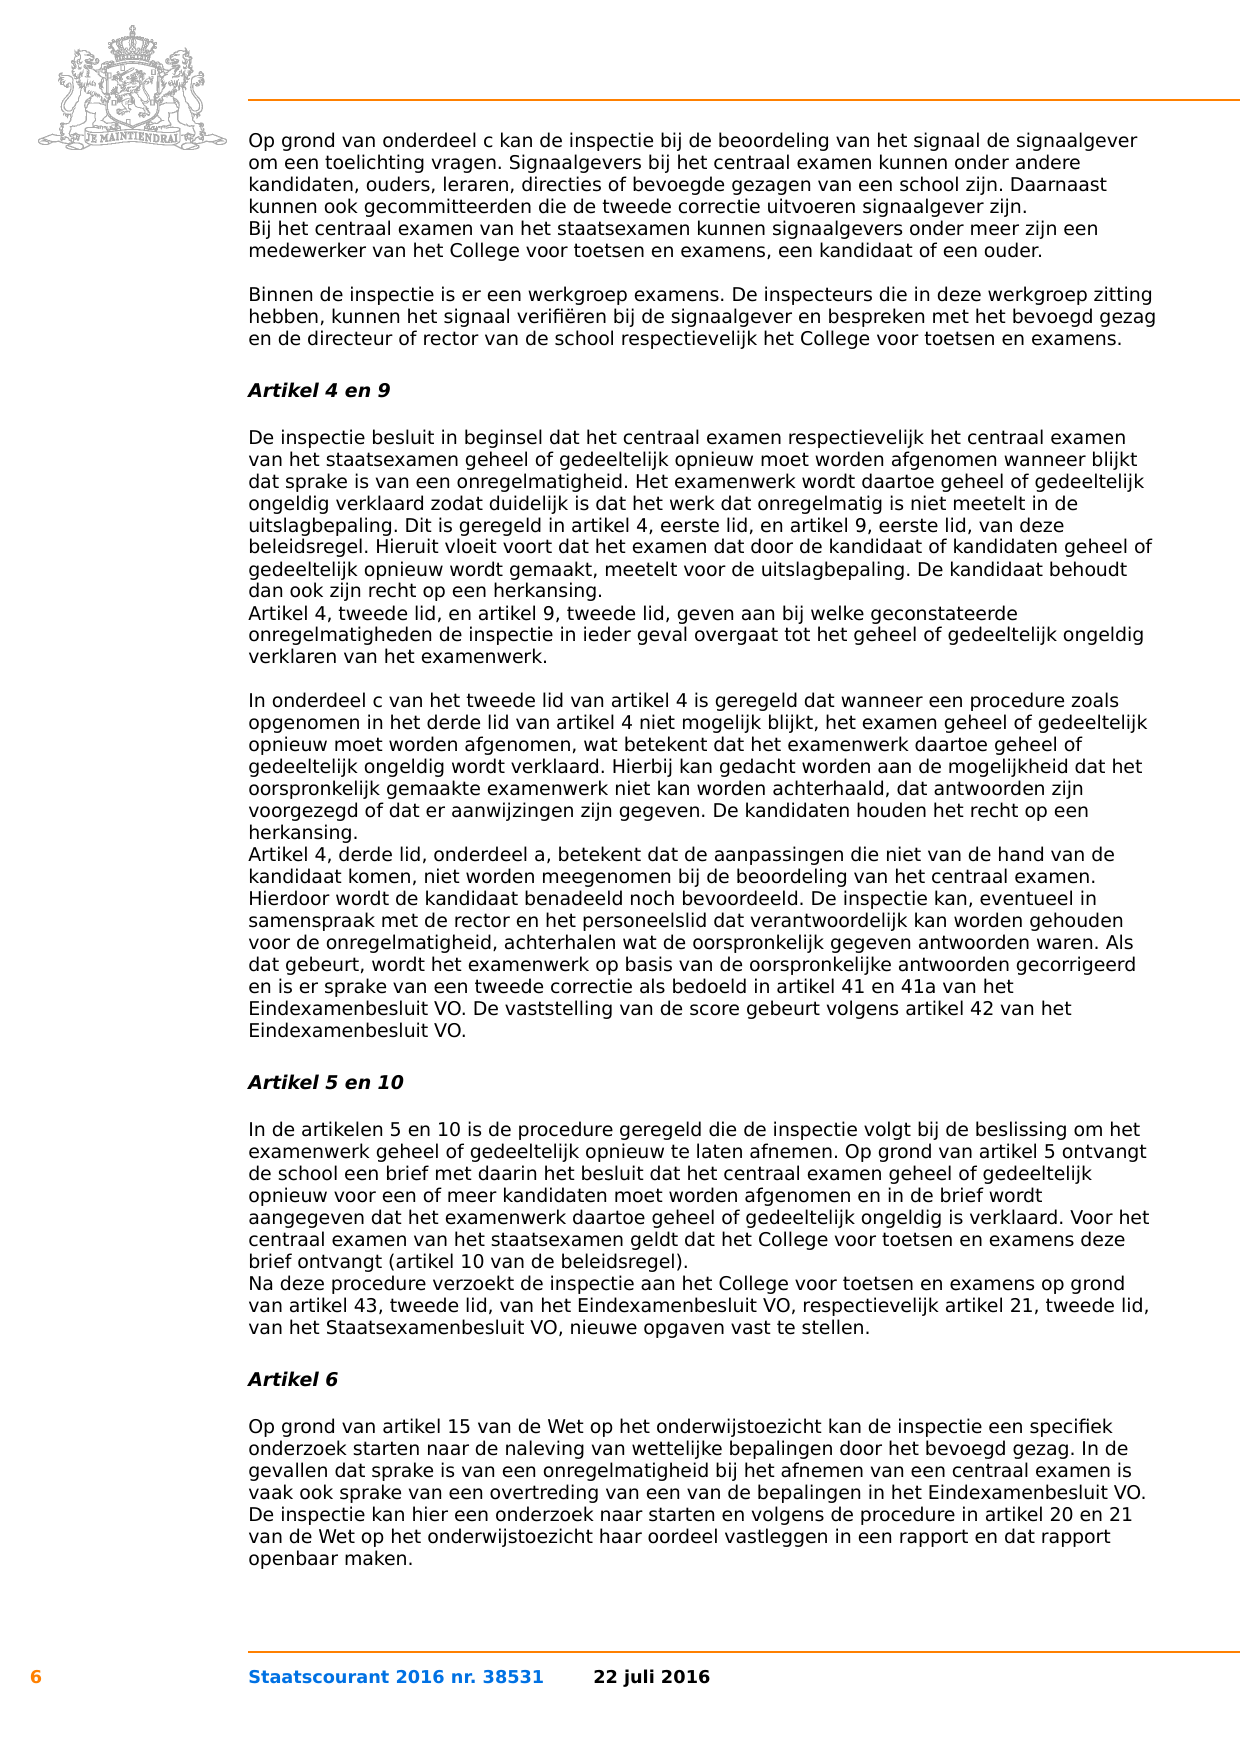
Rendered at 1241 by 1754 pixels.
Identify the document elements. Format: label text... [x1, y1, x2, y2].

subtitle Artikel 4 en 9 [248, 379, 1163, 402]
subtitle Artikel 6 [248, 1369, 1163, 1391]
text Artikel 4, tweede lid, en artikel 9, tweede lid, geven aan bij welke geconstateerde onregelmatigheden de inspectie in ieder geval overgaat tot het geheel of gedeeltelijk ongeldig verklaren van het examenwerk. [248, 602, 1163, 668]
text Bij het centraal examen van het staatsexamen kunnen signaalgevers onder meer zijn een medewerker van het College voor toetsen en examens, een kandidaat of een ouder. [248, 218, 1163, 262]
text In onderdeel c van het tweede lid van artikel 4 is geregeld dat wanneer een procedure zoals opgenomen in het derde lid van artikel 4 niet mogelijk blijkt, het examen geheel of gedeeltelijk opnieuw moet worden afgenomen, wat betekent dat het examenwerk daartoe geheel of gedeeltelijk ongeldig wordt verklaard. Hierbij kan gedacht worden aan de mogelijkheid dat het oorspronkelijk gemaakte examenwerk niet kan worden achterhaald, dat antwoorden zijn voorgezegd of dat er aanwijzingen zijn gegeven. De kandidaten houden het recht op een herkansing. [248, 690, 1163, 844]
picture [38, 25, 227, 150]
text De inspectie besluit in beginsel dat het centraal examen respectievelijk het centraal examen van het staatsexamen geheel of gedeeltelijk opnieuw moet worden afgenomen wanneer blijkt dat sprake is van een onregelmatigheid. Het examenwerk wordt daartoe geheel of gedeeltelijk ongeldig verklaard zodat duidelijk is dat het werk dat onregelmatig is niet meetelt in de uitslagbepaling. Dit is geregeld in artikel 4, eerste lid, en artikel 9, eerste lid, van deze beleidsregel. Hieruit vloeit voort dat het examen dat door de kandidaat of kandidaten geheel of gedeeltelijk opnieuw wordt gemaakt, meetelt voor de uitslagbepaling. De kandidaat behoudt dan ook zijn recht op een herkansing. [248, 427, 1163, 602]
text Artikel 4, derde lid, onderdeel a, betekent dat de aanpassingen die niet van de hand van de kandidaat komen, niet worden meegenomen bij de beoordeling van het centraal examen. Hierdoor wordt de kandidaat benadeeld noch bevoordeeld. De inspectie kan, eventueel in samenspraak met de rector en het personeelslid dat verantwoordelijk kan worden gehouden voor de onregelmatigheid, achterhalen wat de oorspronkelijk gegeven antwoorden waren. Als dat gebeurt, wordt het examenwerk op basis van de oorspronkelijke antwoorden gecorrigeerd en is er sprake van een tweede correctie als bedoeld in artikel 41 en 41a van het Eindexamenbesluit VO. De vaststelling van de score gebeurt volgens artikel 42 van het Eindexamenbesluit VO. [248, 844, 1163, 1042]
text Na deze procedure verzoekt de inspectie aan het College voor toetsen en examens op grond van artikel 43, tweede lid, van het Eindexamenbesluit VO, respectievelijk artikel 21, tweede lid, van het Staatsexamenbesluit VO, nieuwe opgaven vast te stellen. [248, 1273, 1163, 1339]
text In de artikelen 5 en 10 is de procedure geregeld die de inspectie volgt bij de beslissing om het examenwerk geheel of gedeeltelijk opnieuw te laten afnemen. Op grond van artikel 5 ontvangt de school een brief met daarin het besluit dat het centraal examen geheel of gedeeltelijk opnieuw voor een of meer kandidaten moet worden afgenomen en in de brief wordt aangegeven dat het examenwerk daartoe geheel of gedeeltelijk ongeldig is verklaard. Voor het centraal examen van het staatsexamen geldt dat het College voor toetsen en examens deze brief ontvangt (artikel 10 van de beleidsregel). [248, 1119, 1163, 1273]
text Op grond van onderdeel c kan de inspectie bij de beoordeling van het signaal de signaalgever om een toelichting vragen. Signaalgevers bij het centraal examen kunnen onder andere kandidaten, ouders, leraren, directies of bevoegde gezagen van een school zijn. Daarnaast kunnen ook gecommitteerden die de tweede correctie uitvoeren signaalgever zijn. [248, 130, 1163, 218]
subtitle Artikel 5 en 10 [248, 1072, 1163, 1094]
text Op grond van artikel 15 van de Wet op het onderwijstoezicht kan de inspectie een specifiek onderzoek starten naar de naleving van wettelijke bepalingen door het bevoegd gezag. In de gevallen dat sprake is van een onregelmatigheid bij het afnemen van een centraal examen is vaak ook sprake van een overtreding van een van de bepalingen in het Eindexamenbesluit VO. De inspectie kan hier een onderzoek naar starten en volgens de procedure in artikel 20 en 21 van de Wet op het onderwijstoezicht haar oordeel vastleggen in een rapport en dat rapport openbaar maken. [248, 1416, 1163, 1569]
text Binnen de inspectie is er een werkgroep examens. De inspecteurs die in deze werkgroep zitting hebben, kunnen het signaal verifiëren bij de signaalgever en bespreken met het bevoegd gezag en de directeur of rector van de school respectievelijk het College voor toetsen en examens. [248, 284, 1163, 349]
